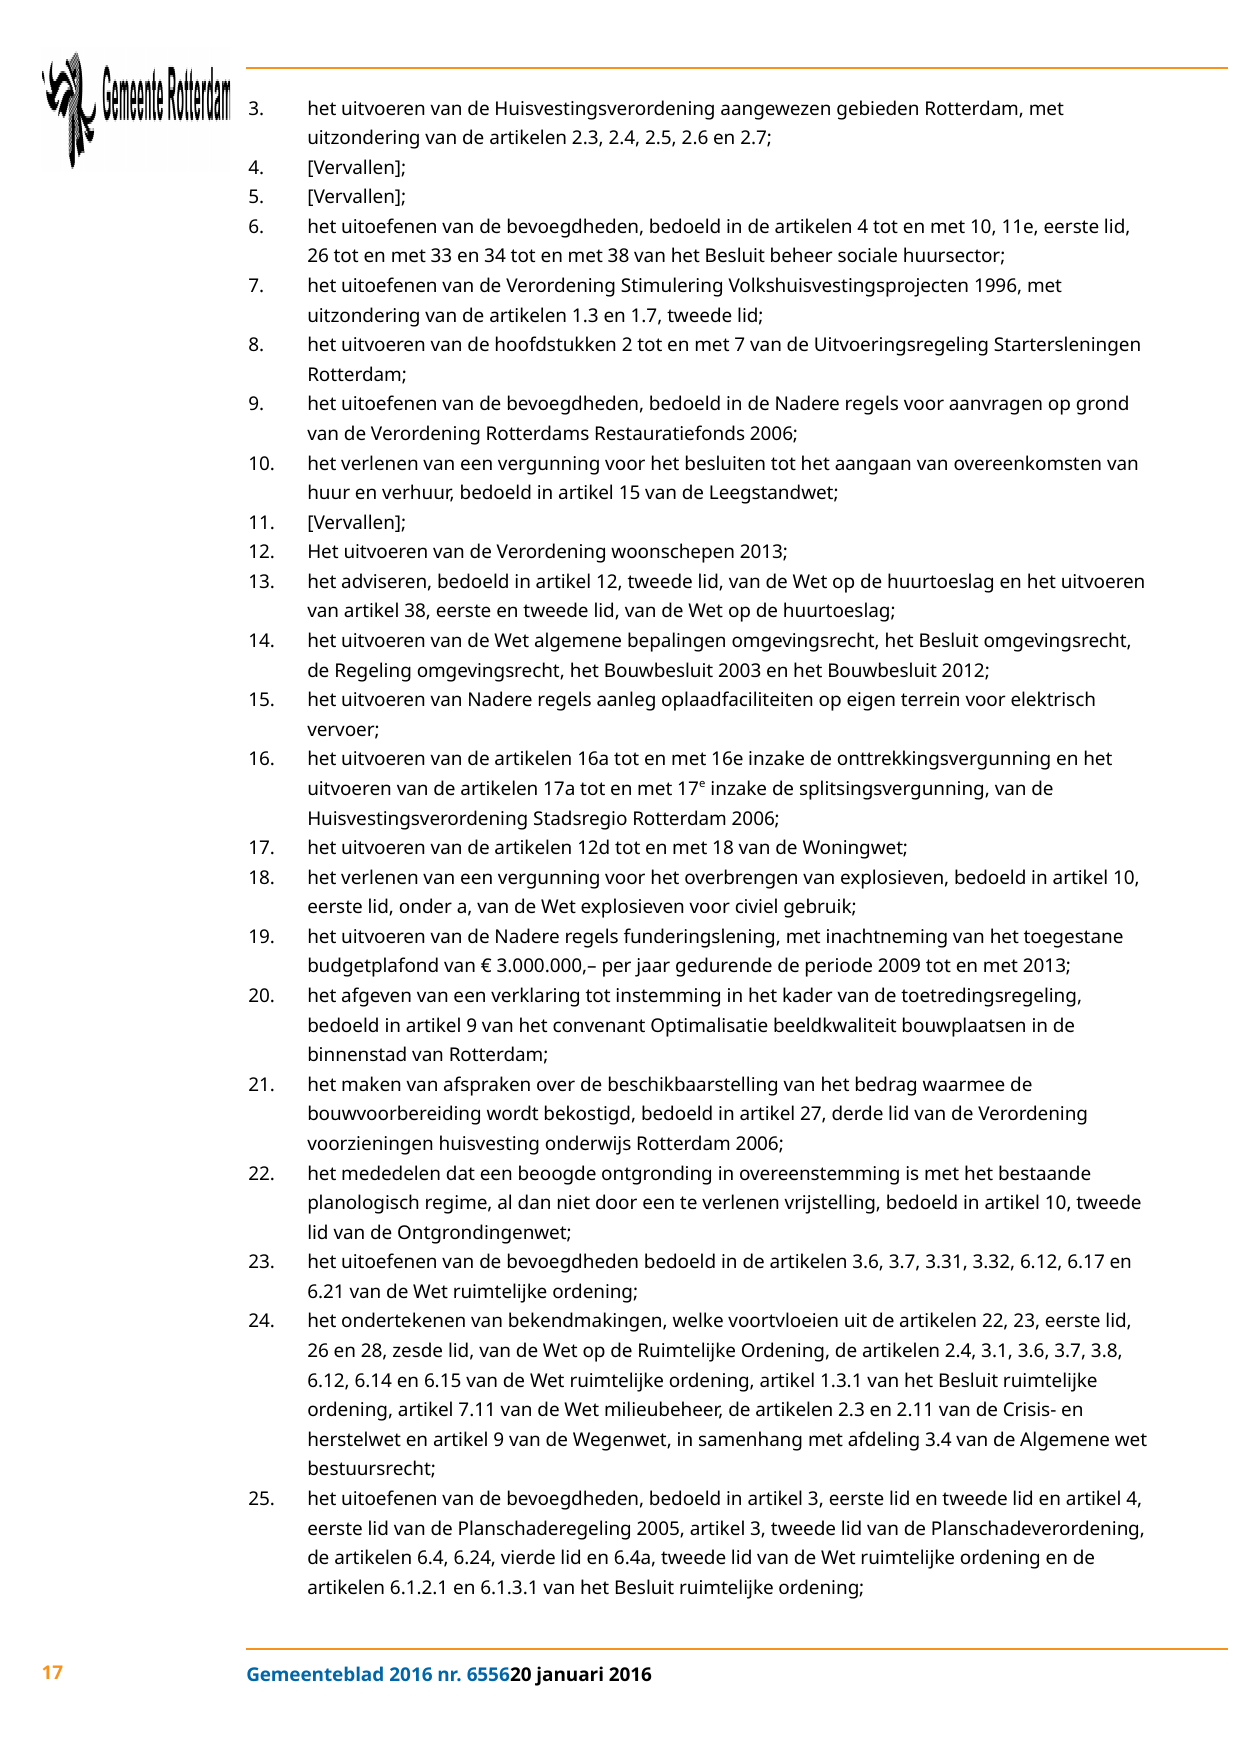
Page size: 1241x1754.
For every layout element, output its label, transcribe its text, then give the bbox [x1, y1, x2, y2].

list het adviseren, bedoeld in artikel 12, tweede lid, van de Wet op de huurtoeslag en het uitvoeren van artikel 38, eerste en tweede lid, van de Wet op de huurtoeslag; [248, 568, 1152, 623]
list het uitvoeren van de artikelen 16a tot en met 16e inzake de onttrekkingsvergunning en het uitvoeren van de artikelen 17a tot en met 17e inzake de splitsingsvergunning, van de Huisvestingsverordening Stadsregio Rotterdam 2006; [248, 746, 1152, 831]
list het uitoefenen van de bevoegdheden, bedoeld in de artikelen 4 tot en met 10, 11e, eerste lid, 26 tot en met 33 en 34 tot en met 38 van het Besluit beheer sociale huursector; [248, 213, 1152, 268]
list het verlenen van een vergunning voor het overbrengen van explosieven, bedoeld in artikel 10, eerste lid, onder a, van de Wet explosieven voor civiel gebruik; [248, 864, 1152, 919]
list [Vervallen]; [248, 183, 1152, 209]
list het uitoefenen van de bevoegdheden, bedoeld in artikel 3, eerste lid en tweede lid en artikel 4, eerste lid van de Planschaderegeling 2005, artikel 3, tweede lid van de Planschadeverordening, de artikelen 6.4, 6.24, vierde lid en 6.4a, tweede lid van de Wet ruimtelijke ordening en de artikelen 6.1.2.1 en 6.1.3.1 van het Besluit ruimtelijke ordening; [248, 1485, 1152, 1600]
list het uitoefenen van de Verordening Stimulering Volkshuisvestingsprojecten 1996, met uitzondering van de artikelen 1.3 en 1.7, tweede lid; [248, 272, 1152, 328]
list [Vervallen]; [248, 509, 1152, 535]
list het verlenen van een vergunning voor het besluiten tot het aangaan van overeenkomsten van huur en verhuur, bedoeld in artikel 15 van de Leegstandwet; [248, 450, 1152, 505]
list het uitvoeren van de hoofdstukken 2 tot en met 7 van de Uitvoeringsregeling Startersleningen Rotterdam; [248, 331, 1152, 387]
list het uitoefenen van de bevoegdheden, bedoeld in de Nadere regels voor aanvragen op grond van de Verordening Rotterdams Restauratiefonds 2006; [248, 391, 1152, 446]
list het mededelen dat een beoogde ontgronding in overeenstemming is met het bestaande planologisch regime, al dan niet door een te verlenen vrijstelling, bedoeld in artikel 10, tweede lid van de Ontgrondingenwet; [248, 1160, 1152, 1245]
list het uitvoeren van de Huisvestingsverordening aangewezen gebieden Rotterdam, met uitzondering van de artikelen 2.3, 2.4, 2.5, 2.6 en 2.7; [248, 95, 1152, 150]
list het uitvoeren van de Nadere regels funderingslening, met inachtneming van het toegestane budgetplafond van € 3.000.000,– per jaar gedurende de periode 2009 tot en met 2013; [248, 923, 1152, 978]
list het uitvoeren van de Wet algemene bepalingen omgevingsrecht, het Besluit omgevingsrecht, de Regeling omgevingsrecht, het Bouwbesluit 2003 en het Bouwbesluit 2012; [248, 627, 1152, 683]
list het uitoefenen van de bevoegdheden bedoeld in de artikelen 3.6, 3.7, 3.31, 3.32, 6.12, 6.17 en 6.21 van de Wet ruimtelijke ordening; [248, 1248, 1152, 1304]
list het maken van afspraken over de beschikbaarstelling van het bedrag waarmee de bouwvoorbereiding wordt bekostigd, bedoeld in artikel 27, derde lid van de Verordening voorzieningen huisvesting onderwijs Rotterdam 2006; [248, 1071, 1152, 1156]
list het ondertekenen van bekendmakingen, welke voortvloeien uit de artikelen 22, 23, eerste lid, 26 en 28, zesde lid, van de Wet op de Ruimtelijke Ordening, de artikelen 2.4, 3.1, 3.6, 3.7, 3.8, 6.12, 6.14 en 6.15 van de Wet ruimtelijke ordening, artikel 1.3.1 van het Besluit ruimtelijke ordening, artikel 7.11 van de Wet milieubeheer, de artikelen 2.3 en 2.11 van de Crisis- en herstelwet en artikel 9 van de Wegenwet, in samenhang met afdeling 3.4 van de Algemene wet bestuursrecht; [248, 1308, 1152, 1481]
picture [41, 47, 231, 172]
list het uitvoeren van Nadere regels aanleg oplaadfaciliteiten op eigen terrein voor elektrisch vervoer; [248, 686, 1152, 742]
list het uitvoeren van de artikelen 12d tot en met 18 van de Woningwet; [248, 834, 1152, 860]
list het afgeven van een verklaring tot instemming in het kader van de toetredingsregeling, bedoeld in artikel 9 van het convenant Optimalisatie beeldkwaliteit bouwplaatsen in de binnenstad van Rotterdam; [248, 982, 1152, 1067]
list [Vervallen]; [248, 154, 1152, 180]
list Het uitvoeren van de Verordening woonschepen 2013; [248, 538, 1152, 564]
